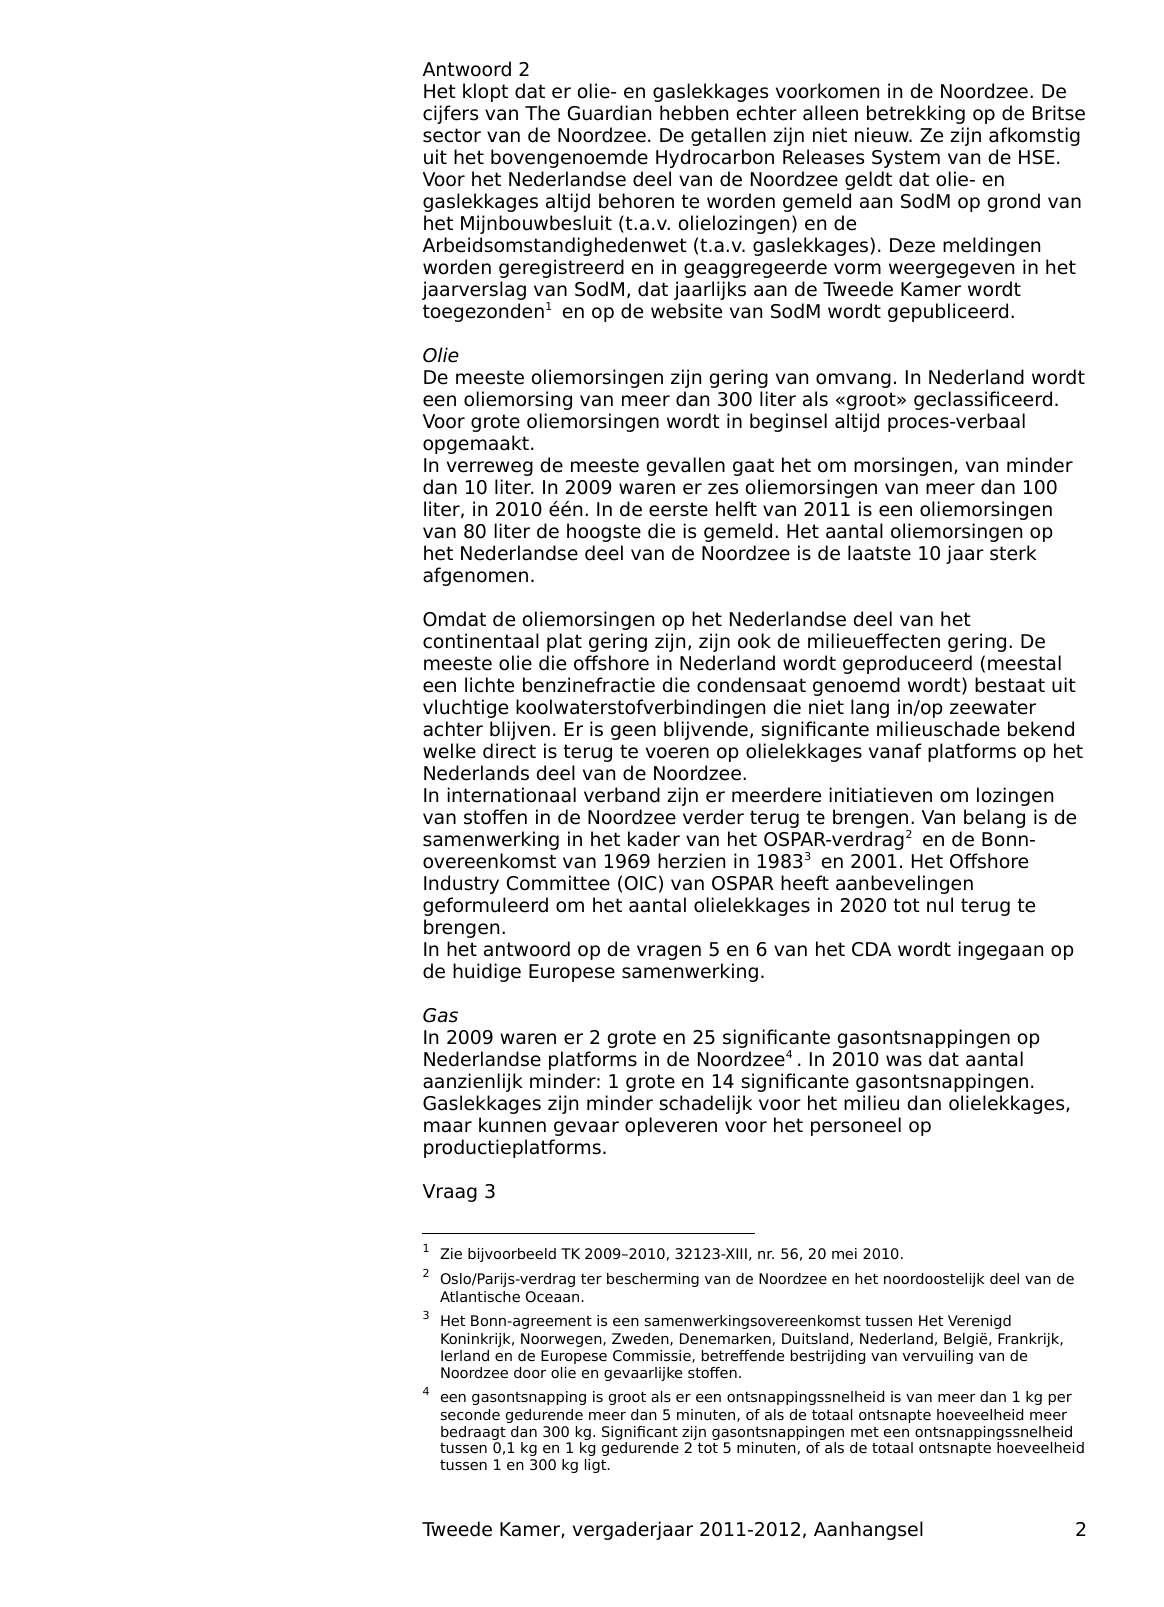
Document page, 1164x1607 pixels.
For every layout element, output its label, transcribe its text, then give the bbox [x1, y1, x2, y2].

text In het antwoord op de vragen 5 en 6 van het CDA wordt ingegaan op de huidige Europese samenwerking. [422, 939, 1087, 983]
text Vraag 3 [422, 1181, 1087, 1203]
text Olie [422, 345, 1087, 367]
text In 2009 waren er 2 grote en 25 significante gasontsnappingen op Nederlandse platforms in de Noordzee. In 2010 was dat aantal aanzienlijk minder: 1 grote en 14 significante gasontsnappingen. Gaslekkages zijn minder schadelijk voor het milieu dan olielekkages, maar kunnen gevaar opleveren voor het personeel op productieplatforms. [422, 1027, 1087, 1159]
text Het klopt dat er olie- en gaslekkages voorkomen in de Noordzee. De cijfers van The Guardian hebben echter alleen betrekking op de Britse sector van de Noordzee. De getallen zijn niet nieuw. Ze zijn afkomstig uit het bovengenoemde Hydrocarbon Releases System van de HSE. [422, 81, 1087, 169]
text In internationaal verband zijn er meerdere initiatieven om lozingen van stoffen in de Noordzee verder terug te brengen. Van belang is de samenwerking in het kader van het OSPAR-verdrag en de Bonn-overeenkomst van 1969 herzien in 1983 en 2001. Het Offshore Industry Committee (OIC) van OSPAR heeft aanbevelingen geformuleerd om het aantal olielekkages in 2020 tot nul terug te brengen. [422, 785, 1087, 939]
text De meeste oliemorsingen zijn gering van omvang. In Nederland wordt een oliemorsing van meer dan 300 liter als «groot» geclassificeerd. Voor grote oliemorsingen wordt in beginsel altijd proces-verbaal opgemaakt. [422, 367, 1087, 455]
text een gasontsnapping is groot als er een ontsnappingssnelheid is van meer dan 1 kg per seconde gedurende meer dan 5 minuten, of als de totaal ontsnapte hoeveelheid meer bedraagt dan 300 kg. Significant zijn gasontsnappingen met een ontsnappingssnelheid tussen 0,1 kg en 1 kg gedurende 2 tot 5 minuten, of als de totaal ontsnapte hoeveelheid tussen 1 en 300 kg ligt. [422, 1385, 1087, 1474]
text Gas [422, 1005, 1087, 1027]
text Zie bijvoorbeeld TK 2009–2010, 32123-XIII, nr. 56, 20 mei 2010. [422, 1242, 1087, 1264]
text Het Bonn-agreement is een samenwerkingsovereenkomst tussen Het Verenigd Koninkrijk, Noorwegen, Zweden, Denemarken, Duitsland, Nederland, België, Frankrijk, Ierland en de Europese Commissie, betreffende bestrijding van vervuiling van de Noordzee door olie en gevaarlijke stoffen. [422, 1309, 1087, 1382]
text Antwoord 2 [422, 59, 1087, 81]
text Omdat de oliemorsingen op het Nederlandse deel van het continentaal plat gering zijn, zijn ook de milieueffecten gering. De meeste olie die offshore in Nederland wordt geproduceerd (meestal een lichte benzinefractie die condensaat genoemd wordt) bestaat uit vluchtige koolwaterstofverbindingen die niet lang in/op zeewater achter blijven. Er is geen blijvende, significante milieuschade bekend welke direct is terug te voeren op olielekkages vanaf platforms op het Nederlands deel van de Noordzee. [422, 609, 1087, 785]
text Voor het Nederlandse deel van de Noordzee geldt dat olie- en gaslekkages altijd behoren te worden gemeld aan SodM op grond van het Mijnbouwbesluit (t.a.v. olielozingen) en de Arbeidsomstandighedenwet (t.a.v. gaslekkages). Deze meldingen worden geregistreerd en in geaggregeerde vorm weergegeven in het jaarverslag van SodM, dat jaarlijks aan de Tweede Kamer wordt toegezonden en op de website van SodM wordt gepubliceerd. [422, 169, 1087, 323]
text In verreweg de meeste gevallen gaat het om morsingen, van minder dan 10 liter. In 2009 waren er zes oliemorsingen van meer dan 100 liter, in 2010 één. In de eerste helft van 2011 is een oliemorsingen van 80 liter de hoogste die is gemeld. Het aantal oliemorsingen op het Nederlandse deel van de Noordzee is de laatste 10 jaar sterk afgenomen. [422, 455, 1087, 587]
text Oslo/Parijs-verdrag ter bescherming van de Noordzee en het noordoostelijk deel van de Atlantische Oceaan. [422, 1267, 1087, 1306]
